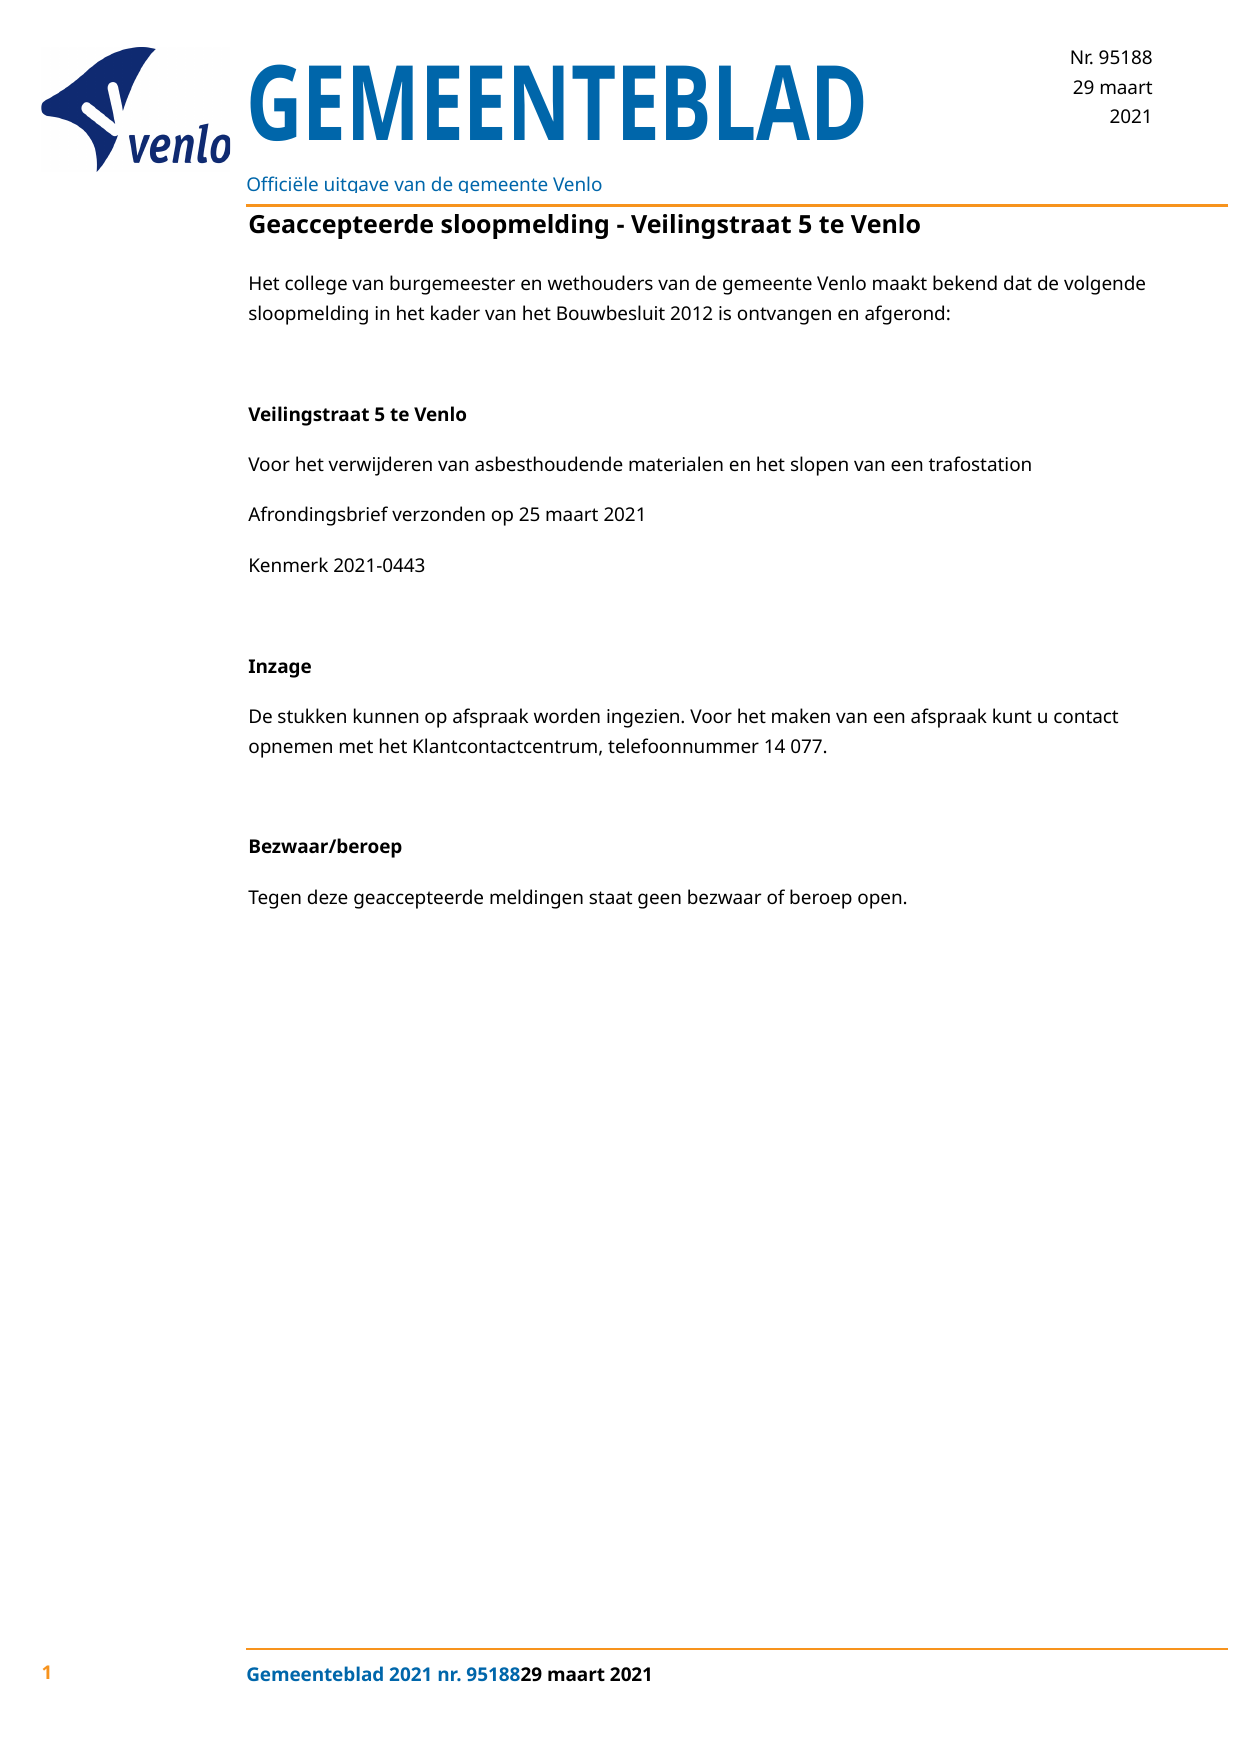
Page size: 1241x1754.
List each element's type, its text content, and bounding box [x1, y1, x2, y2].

text Kenmerk 2021-0443 [248, 552, 1152, 578]
text Geaccepteerde sloopmelding - Veilingstraat 5 te Venlo [248, 207, 1152, 241]
text Tegen deze geaccepteerde meldingen staat geen bezwaar of beroep open. [248, 884, 1152, 910]
text Afrondingsbrief verzonden op 25 maart 2021 [248, 502, 1152, 527]
text Bezwaar/beroep [248, 834, 1152, 859]
text Voor het verwijderen van asbesthoudende materialen en het slopen van een trafostation [248, 451, 1152, 477]
text De stukken kunnen op afspraak worden ingezien. Voor het maken van een afspraak kunt u contact opnemen met het Klantcontactcentrum, telefoonnummer 14 077. [248, 703, 1152, 758]
text Inzage [248, 653, 1152, 678]
text Het college van burgemeester en wethouders van de gemeente Venlo maakt bekend dat de volgende sloopmelding in het kader van het Bouwbesluit 2012 is ontvangen en afgerond: [248, 270, 1152, 326]
picture [41, 47, 231, 172]
text Veilingstraat 5 te Venlo [248, 401, 1152, 426]
